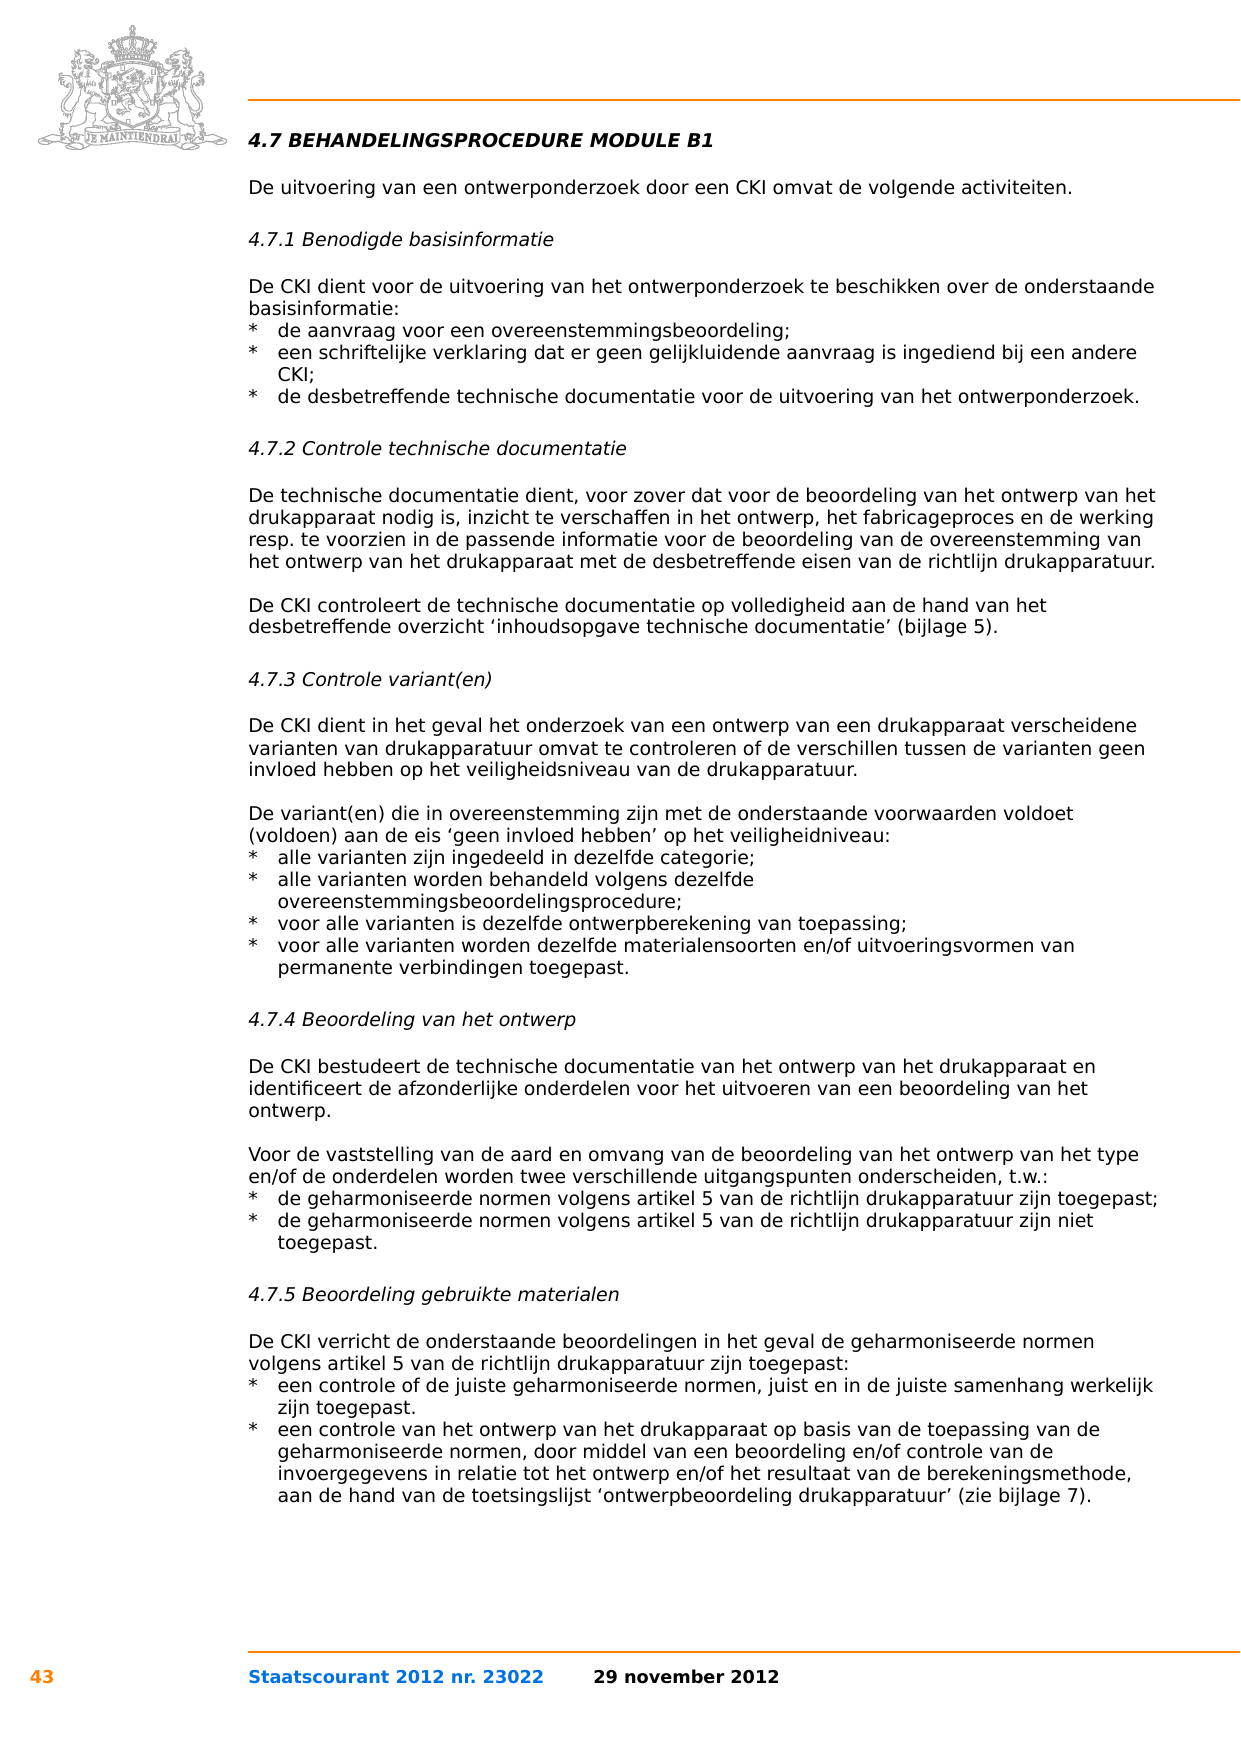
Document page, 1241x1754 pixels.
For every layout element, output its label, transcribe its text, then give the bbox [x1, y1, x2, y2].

text * alle varianten zijn ingedeeld in dezelfde categorie; [248, 847, 1163, 869]
text De CKI dient in het geval het onderzoek van een ontwerp van een drukapparaat verscheidene varianten van drukapparatuur omvat te controleren of de verschillen tussen de varianten geen invloed hebben op het veiligheidsniveau van de drukapparatuur. [248, 715, 1163, 781]
text De uitvoering van een ontwerponderzoek door een CKI omvat de volgende activiteiten. [248, 177, 1163, 199]
text De CKI dient voor de uitvoering van het ontwerponderzoek te beschikken over de onderstaande basisinformatie: [248, 276, 1163, 320]
text De variant(en) die in overeenstemming zijn met de onderstaande voorwaarden voldoet (voldoen) aan de eis ‘geen invloed hebben’ op het veiligheidniveau: [248, 803, 1163, 847]
text * de desbetreffende technische documentatie voor de uitvoering van het ontwerponderzoek. [248, 386, 1163, 408]
subtitle 4.7.1 Benodigde basisinformatie [248, 229, 1163, 251]
text * de geharmoniseerde normen volgens artikel 5 van de richtlijn drukapparatuur zijn toegepast; [248, 1188, 1163, 1210]
text De technische documentatie dient, voor zover dat voor de beoordeling van het ontwerp van het drukapparaat nodig is, inzicht te verschaffen in het ontwerp, het fabricageproces en de werking resp. te voorzien in de passende informatie voor de beoordeling van de overeenstemming van het ontwerp van het drukapparaat met de desbetreffende eisen van de richtlijn drukapparatuur. [248, 485, 1163, 573]
text * de aanvraag voor een overeenstemmingsbeoordeling; [248, 320, 1163, 342]
subtitle 4.7.4 Beoordeling van het ontwerp [248, 1009, 1163, 1031]
text * alle varianten worden behandeld volgens dezelfde overeenstemmingsbeoordelingsprocedure; [248, 869, 1163, 913]
text * voor alle varianten is dezelfde ontwerpberekening van toepassing; [248, 913, 1163, 935]
text Voor de vaststelling van de aard en omvang van de beoordeling van het ontwerp van het type en/of de onderdelen worden twee verschillende uitgangspunten onderscheiden, t.w.: [248, 1144, 1163, 1188]
text De CKI verricht de onderstaande beoordelingen in het geval de geharmoniseerde normen volgens artikel 5 van de richtlijn drukapparatuur zijn toegepast: [248, 1331, 1163, 1375]
text * een controle van het ontwerp van het drukapparaat op basis van de toepassing van de geharmoniseerde normen, door middel van een beoordeling en/of controle van de invoergegevens in relatie tot het ontwerp en/of het resultaat van de berekeningsmethode, aan de hand van de toetsingslijst ‘ontwerpbeoordeling drukapparatuur’ (zie bijlage 7). [248, 1419, 1163, 1507]
text De CKI bestudeert de technische documentatie van het ontwerp van het drukapparaat en identificeert de afzonderlijke onderdelen voor het uitvoeren van een beoordeling van het ontwerp. [248, 1056, 1163, 1122]
text * de geharmoniseerde normen volgens artikel 5 van de richtlijn drukapparatuur zijn niet toegepast. [248, 1210, 1163, 1254]
text * een controle of de juiste geharmoniseerde normen, juist en in de juiste samenhang werkelijk zijn toegepast. [248, 1375, 1163, 1419]
text De CKI controleert de technische documentatie op volledigheid aan de hand van het desbetreffende overzicht ‘inhoudsopgave technische documentatie’ (bijlage 5). [248, 594, 1163, 638]
subtitle 4.7.2 Controle technische documentatie [248, 438, 1163, 460]
subtitle 4.7 BEHANDELINGSPROCEDURE MODULE B1 [248, 130, 1163, 152]
text * voor alle varianten worden dezelfde materialensoorten en/of uitvoeringsvormen van permanente verbindingen toegepast. [248, 935, 1163, 979]
text * een schriftelijke verklaring dat er geen gelijkluidende aanvraag is ingediend bij een andere CKI; [248, 342, 1163, 386]
picture [38, 25, 227, 150]
subtitle 4.7.5 Beoordeling gebruikte materialen [248, 1284, 1163, 1306]
subtitle 4.7.3 Controle variant(en) [248, 668, 1163, 690]
